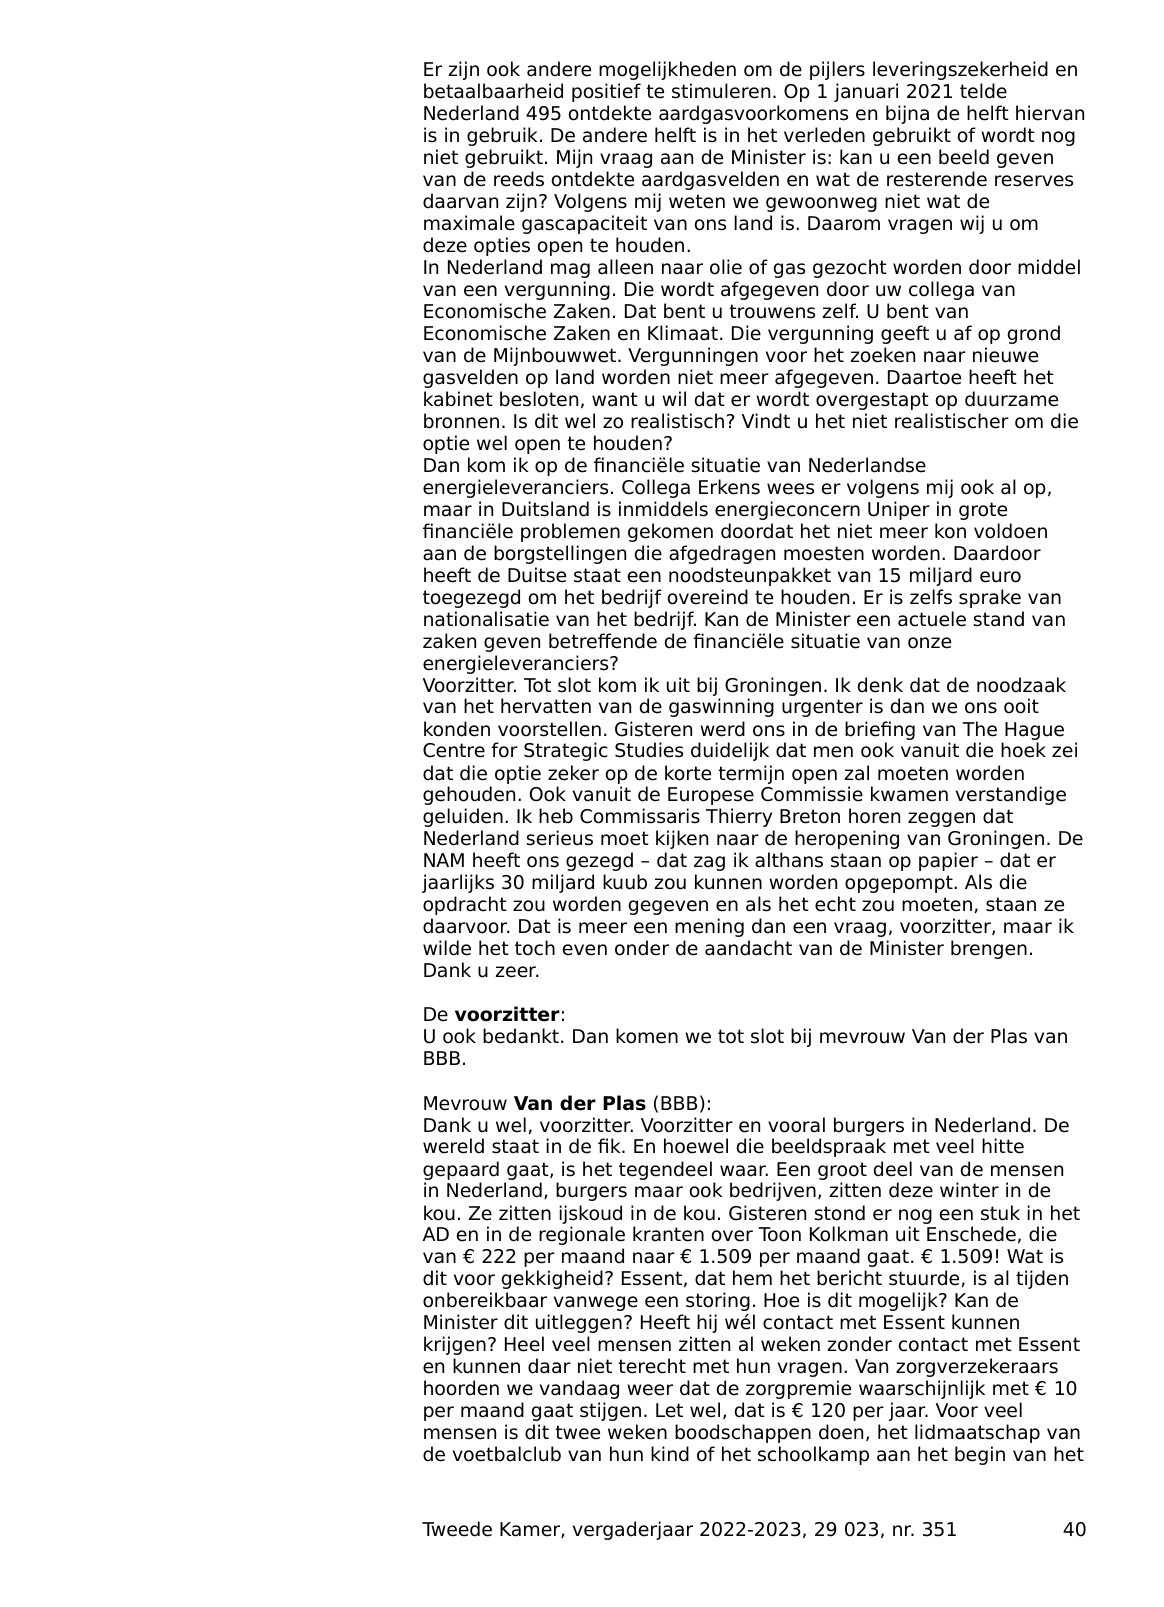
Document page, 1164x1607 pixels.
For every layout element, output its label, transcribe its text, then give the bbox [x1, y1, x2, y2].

text Voorzitter. Tot slot kom ik uit bij Groningen. Ik denk dat de noodzaak van het hervatten van de gaswinning urgenter is dan we ons ooit konden voorstellen. Gisteren werd ons in de briefing van The Hague Centre for Strategic Studies duidelijk dat men ook vanuit die hoek zei dat die optie zeker op de korte termijn open zal moeten worden gehouden. Ook vanuit de Europese Commissie kwamen verstandige geluiden. Ik heb Commissaris Thierry Breton horen zeggen dat Nederland serieus moet kijken naar de heropening van Groningen. De NAM heeft ons gezegd – dat zag ik althans staan op papier – dat er jaarlijks 30 miljard kuub zou kunnen worden opgepompt. Als die opdracht zou worden gegeven en als het echt zou moeten, staan ze daarvoor. Dat is meer een mening dan een vraag, voorzitter, maar ik wilde het toch even onder de aandacht van de Minister brengen. [422, 674, 1087, 960]
text Dank u wel, voorzitter. Voorzitter en vooral burgers in Nederland. De wereld staat in de fik. En hoewel die beeldspraak met veel hitte gepaard gaat, is het tegendeel waar. Een groot deel van de mensen in Nederland, burgers maar ook bedrijven, zitten deze winter in de kou. Ze zitten ijskoud in de kou. Gisteren stond er nog een stuk in het AD en in de regionale kranten over Toon Kolkman uit Enschede, die van € 222 per maand naar € 1.509 per maand gaat. € 1.509! Wat is dit voor gekkigheid? Essent, dat hem het bericht stuurde, is al tijden onbereikbaar vanwege een storing. Hoe is dit mogelijk? Kan de Minister dit uitleggen? Heeft hij wél contact met Essent kunnen krijgen? Heel veel mensen zitten al weken zonder contact met Essent en kunnen daar niet terecht met hun vragen. Van zorgverzekeraars hoorden we vandaag weer dat de zorgpremie waarschijnlijk met € 10 per maand gaat stijgen. Let wel, dat is € 120 per jaar. Voor veel mensen is dit twee weken boodschappen doen, het lidmaatschap van de voetbalclub van hun kind of het schoolkamp aan het begin van het [422, 1114, 1087, 1466]
text In Nederland mag alleen naar olie of gas gezocht worden door middel van een vergunning. Die wordt afgegeven door uw collega van Economische Zaken. Dat bent u trouwens zelf. U bent van Economische Zaken en Klimaat. Die vergunning geeft u af op grond van de Mijnbouwwet. Vergunningen voor het zoeken naar nieuwe gasvelden op land worden niet meer afgegeven. Daartoe heeft het kabinet besloten, want u wil dat er wordt overgestapt op duurzame bronnen. Is dit wel zo realistisch? Vindt u het niet realistischer om die optie wel open te houden? [422, 257, 1087, 455]
text U ook bedankt. Dan komen we tot slot bij mevrouw Van der Plas van BBB. [422, 1026, 1087, 1070]
text Mevrouw Van der Plas (BBB): [422, 1092, 1087, 1114]
text Dank u zeer. [422, 960, 1087, 982]
text Er zijn ook andere mogelijkheden om de pijlers leveringszekerheid en betaalbaarheid positief te stimuleren. Op 1 januari 2021 telde Nederland 495 ontdekte aardgasvoorkomens en bijna de helft hiervan is in gebruik. De andere helft is in het verleden gebruikt of wordt nog niet gebruikt. Mijn vraag aan de Minister is: kan u een beeld geven van de reeds ontdekte aardgasvelden en wat de resterende reserves daarvan zijn? Volgens mij weten we gewoonweg niet wat de maximale gascapaciteit van ons land is. Daarom vragen wij u om deze opties open te houden. [422, 59, 1087, 257]
text Dan kom ik op de financiële situatie van Nederlandse energieleveranciers. Collega Erkens wees er volgens mij ook al op, maar in Duitsland is inmiddels energieconcern Uniper in grote financiële problemen gekomen doordat het niet meer kon voldoen aan de borgstellingen die afgedragen moesten worden. Daardoor heeft de Duitse staat een noodsteunpakket van 15 miljard euro toegezegd om het bedrijf overeind te houden. Er is zelfs sprake van nationalisatie van het bedrijf. Kan de Minister een actuele stand van zaken geven betreffende de financiële situatie van onze energieleveranciers? [422, 455, 1087, 674]
text De voorzitter: [422, 1004, 1087, 1026]
